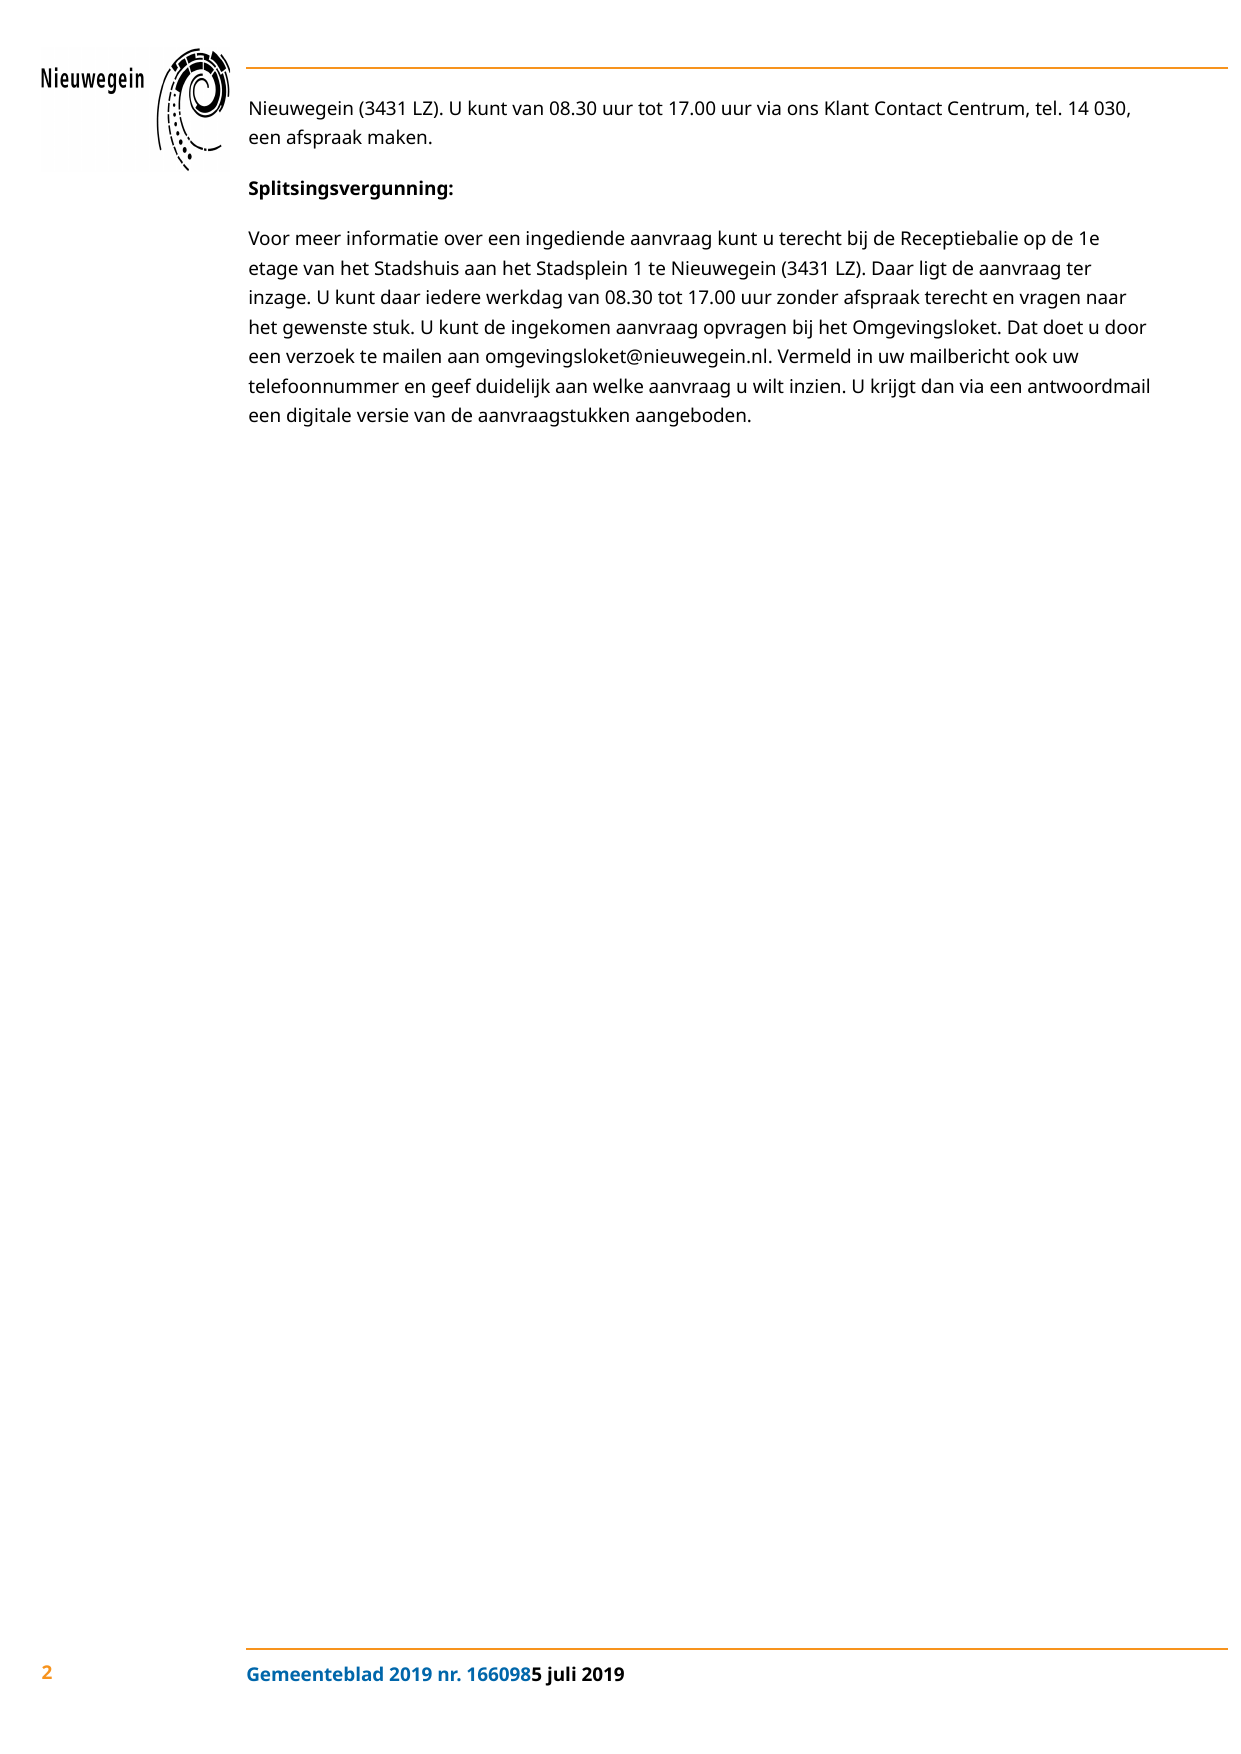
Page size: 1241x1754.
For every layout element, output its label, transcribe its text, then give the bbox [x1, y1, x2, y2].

text Nieuwegein (3431 LZ). U kunt van 08.30 uur tot 17.00 uur via ons Klant Contact Centrum, tel. 14 030, een afspraak maken. [248, 95, 1152, 150]
text Splitsingsvergunning: [248, 175, 1152, 201]
picture [41, 47, 231, 172]
text Voor meer informatie over een ingediende aanvraag kunt u terecht bij de Receptiebalie op de 1e etage van het Stadshuis aan het Stadsplein 1 te Nieuwegein (3431 LZ). Daar ligt de aanvraag ter inzage. U kunt daar iedere werkdag van 08.30 tot 17.00 uur zonder afspraak terecht en vragen naar het gewenste stuk. U kunt de ingekomen aanvraag opvragen bij het Omgevingsloket. Dat doet u door een verzoek te mailen aan omgevingsloket@nieuwegein.nl. Vermeld in uw mailbericht ook uw telefoonnummer en geef duidelijk aan welke aanvraag u wilt inzien. U krijgt dan via een antwoordmail een digitale versie van de aanvraagstukken aangeboden. [248, 225, 1152, 428]
